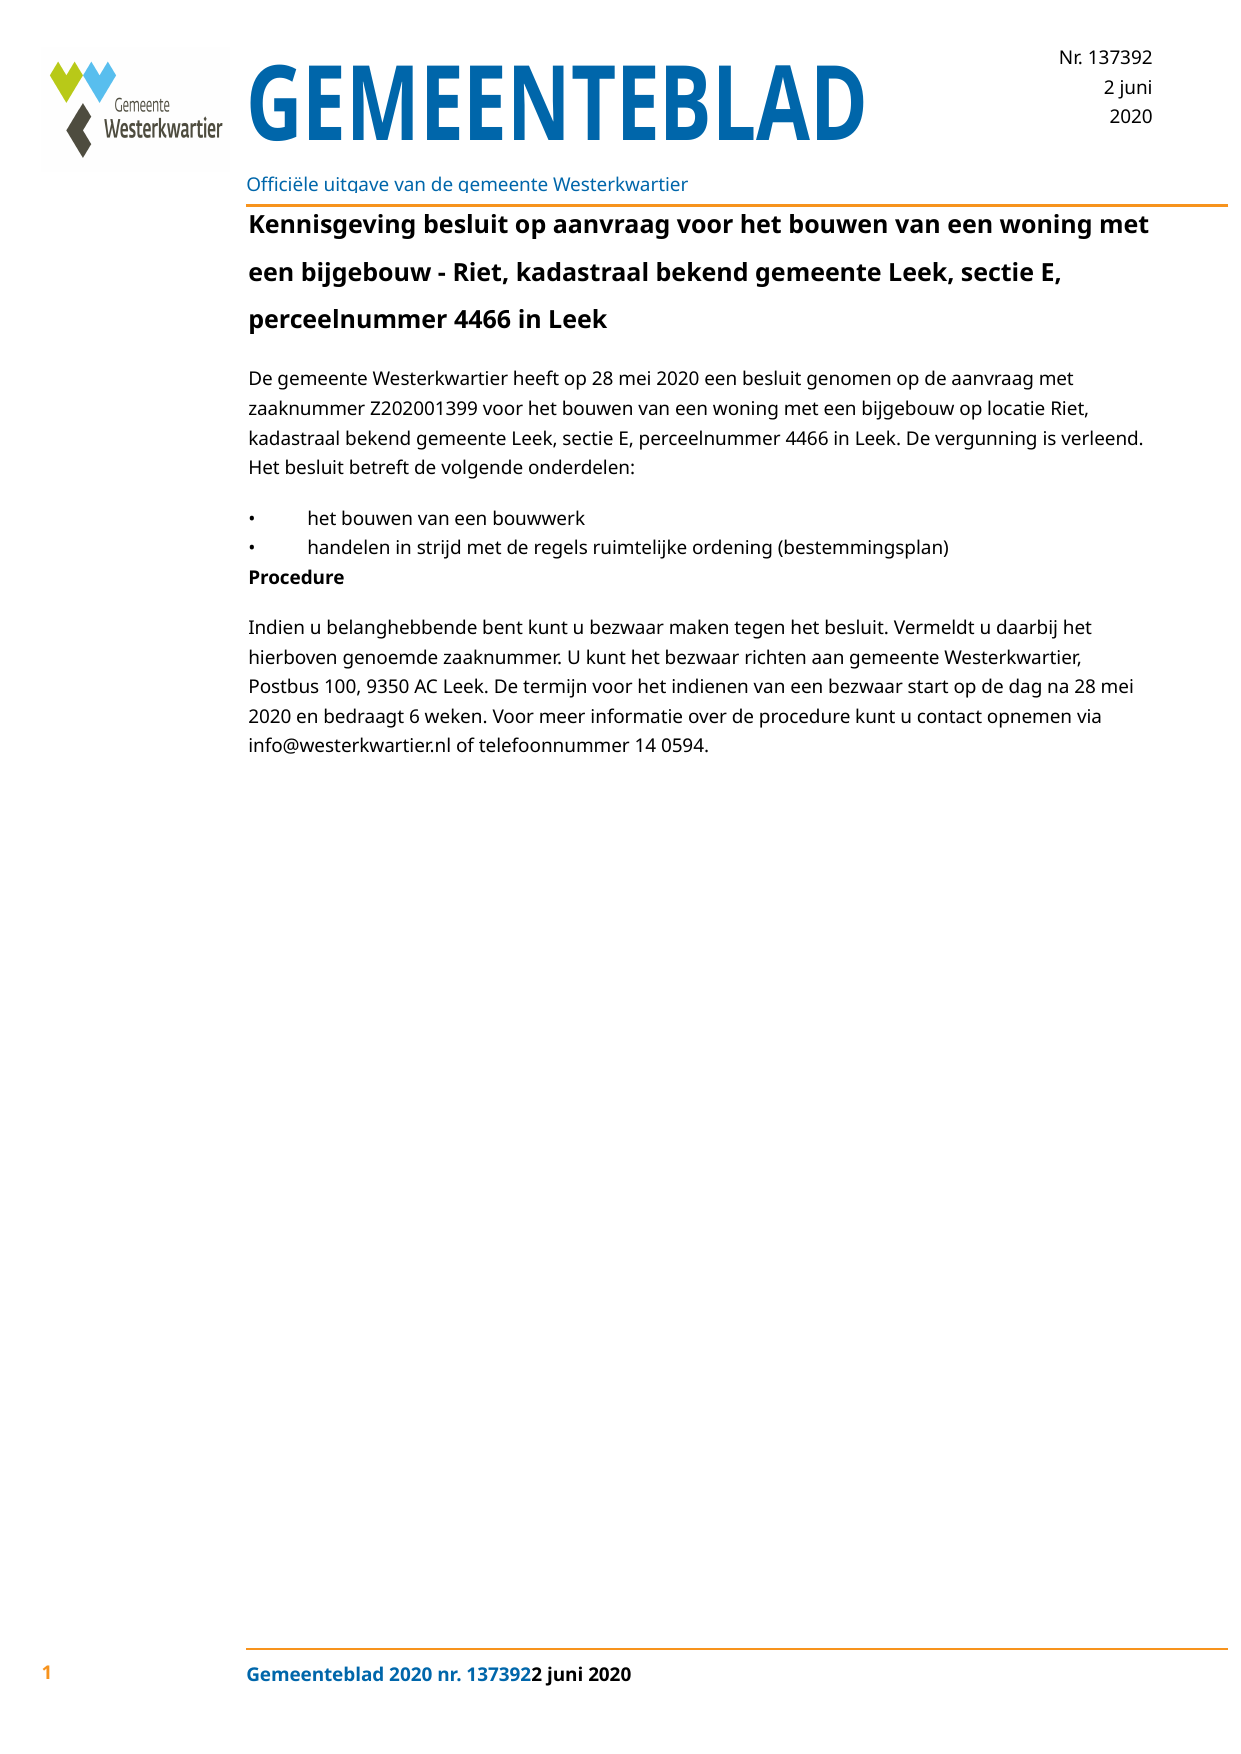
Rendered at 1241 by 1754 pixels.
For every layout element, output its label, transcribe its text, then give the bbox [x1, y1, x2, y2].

list het bouwen van een bouwwerk [248, 505, 1152, 530]
text Indien u belanghebbende bent kunt u bezwaar maken tegen het besluit. Vermeldt u daarbij het hierboven genoemde zaaknummer. U kunt het bezwaar richten aan gemeente Westerkwartier, Postbus 100, 9350 AC Leek. De termijn voor het indienen van een bezwaar start op de dag na 28 mei 2020 en bedraagt 6 weken. Voor meer informatie over de procedure kunt u contact opnemen via info@westerkwartier.nl of telefoonnummer 14 0594. [248, 614, 1152, 758]
text Procedure [248, 564, 1152, 589]
picture [41, 47, 231, 172]
text De gemeente Westerkwartier heeft op 28 mei 2020 een besluit genomen op de aanvraag met zaaknummer Z202001399 voor het bouwen van een woning met een bijgebouw op locatie Riet, kadastraal bekend gemeente Leek, sectie E, perceelnummer 4466 in Leek. De vergunning is verleend. Het besluit betreft de volgende onderdelen: [248, 366, 1152, 480]
list handelen in strijd met de regels ruimtelijke ordening (bestemmingsplan) [248, 534, 1152, 560]
text Kennisgeving besluit op aanvraag voor het bouwen van een woning met een bijgebouw - Riet, kadastraal bekend gemeente Leek, sectie E, perceelnummer 4466 in Leek [248, 207, 1152, 336]
